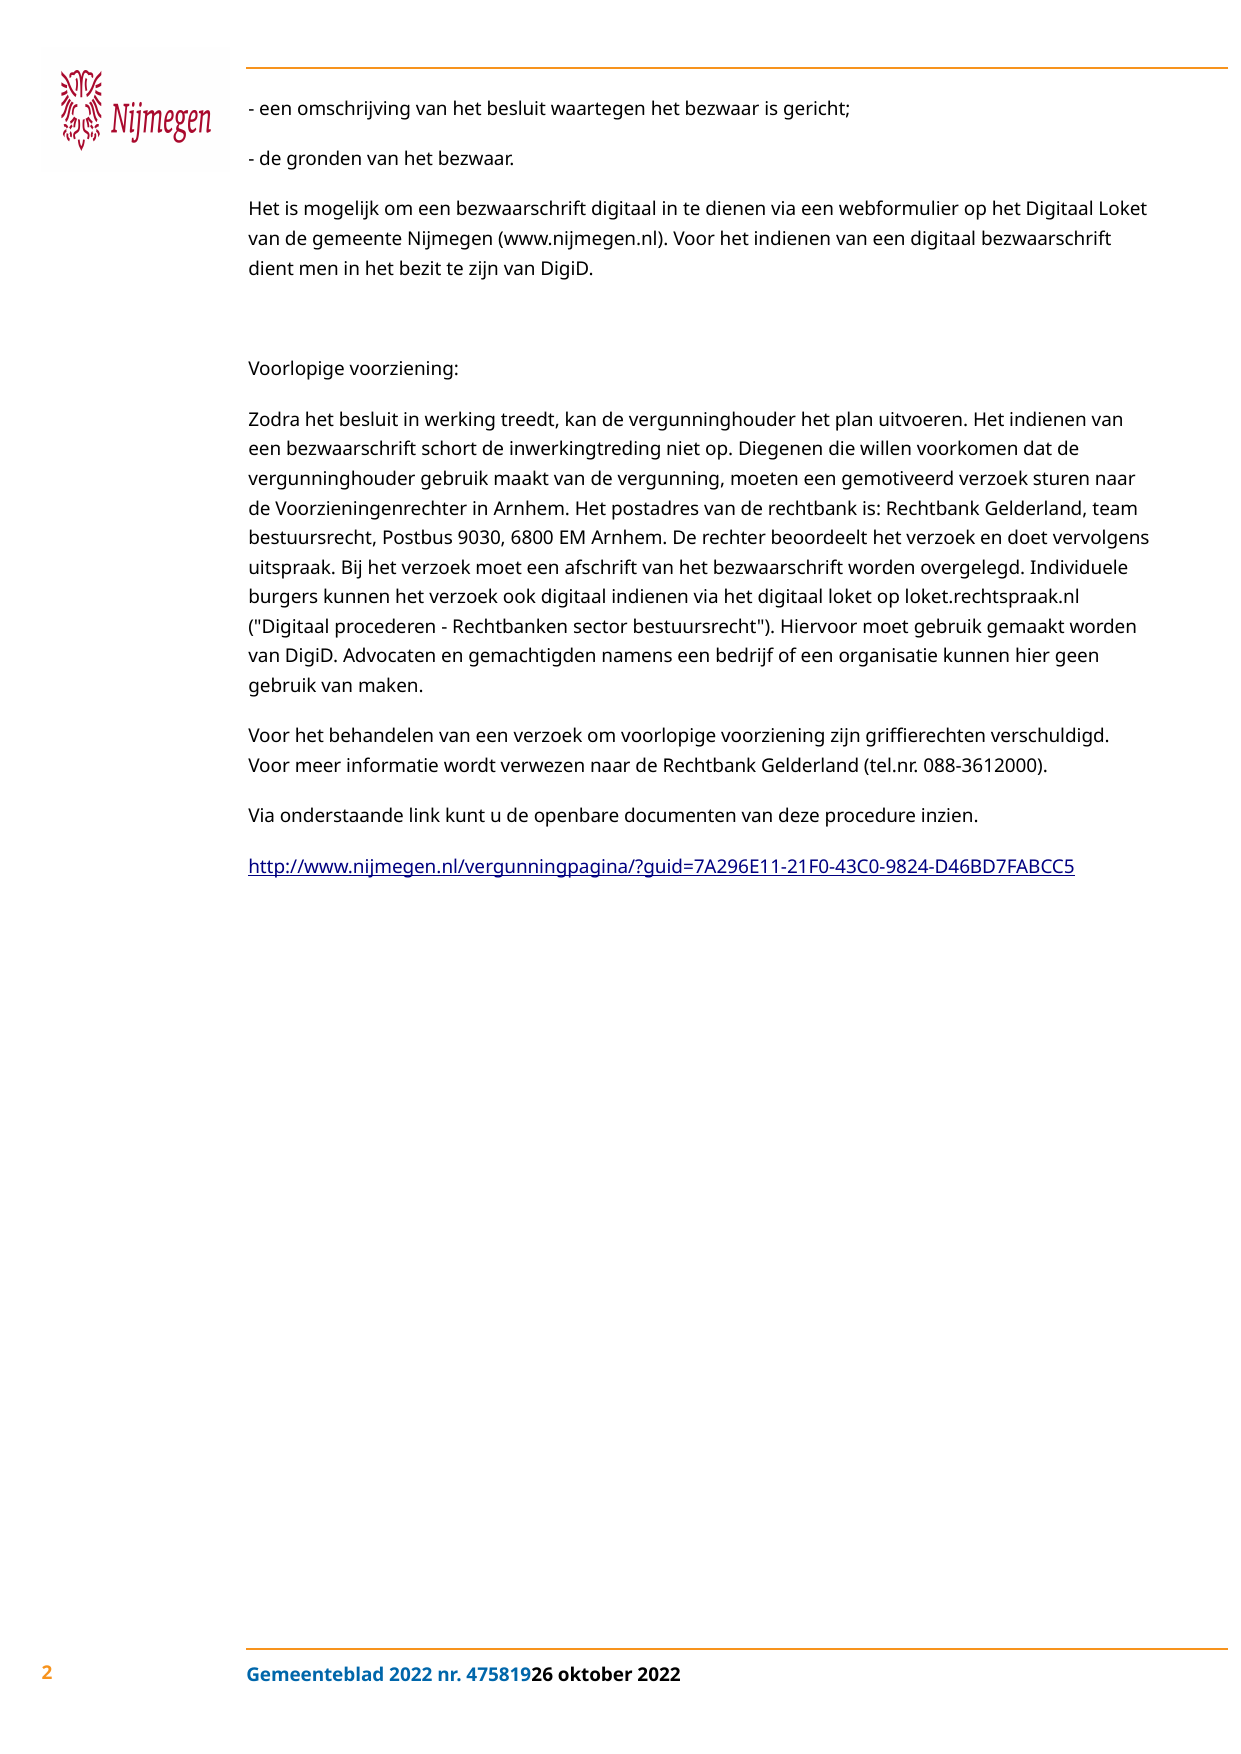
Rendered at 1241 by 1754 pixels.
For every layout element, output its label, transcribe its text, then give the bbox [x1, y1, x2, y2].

text Voor het behandelen van een verzoek om voorlopige voorziening zijn griffierechten verschuldigd. Voor meer informatie wordt verwezen naar de Rechtbank Gelderland (tel.nr. 088-3612000). [248, 723, 1152, 778]
picture [41, 47, 231, 172]
text - een omschrijving van het besluit waartegen het bezwaar is gericht; [248, 95, 1152, 121]
text Zodra het besluit in werking treedt, kan de vergunninghouder het plan uitvoeren. Het indienen van een bezwaarschrift schort de inwerkingtreding niet op. Diegenen die willen voorkomen dat de vergunninghouder gebruik maakt van de vergunning, moeten een gemotiveerd verzoek sturen naar de Voorzieningenrechter in Arnhem. Het postadres van de rechtbank is: Rechtbank Gelderland, team bestuursrecht, Postbus 9030, 6800 EM Arnhem. De rechter beoordeelt het verzoek en doet vervolgens uitspraak. Bij het verzoek moet een afschrift van het bezwaarschrift worden overgelegd. Individuele burgers kunnen het verzoek ook digitaal indienen via het digitaal loket op loket.rechtspraak.nl ("Digitaal procederen - Rechtbanken sector bestuursrecht"). Hiervoor moet gebruik gemaakt worden van DigiD. Advocaten en gemachtigden namens een bedrijf of een organisatie kunnen hier geen gebruik van maken. [248, 406, 1152, 698]
text http://www.nijmegen.nl/vergunningpagina/?guid=7A296E11-21F0-43C0-9824-D46BD7FABCC5 [248, 853, 1152, 879]
text - de gronden van het bezwaar. [248, 145, 1152, 171]
text Via onderstaande link kunt u de openbare documenten van deze procedure inzien. [248, 803, 1152, 828]
text Het is mogelijk om een bezwaarschrift digitaal in te dienen via een webformulier op het Digitaal Loket van de gemeente Nijmegen (www.nijmegen.nl). Voor het indienen van een digitaal bezwaarschrift dient men in het bezit te zijn van DigiD. [248, 196, 1152, 281]
text Voorlopige voorziening: [248, 356, 1152, 381]
